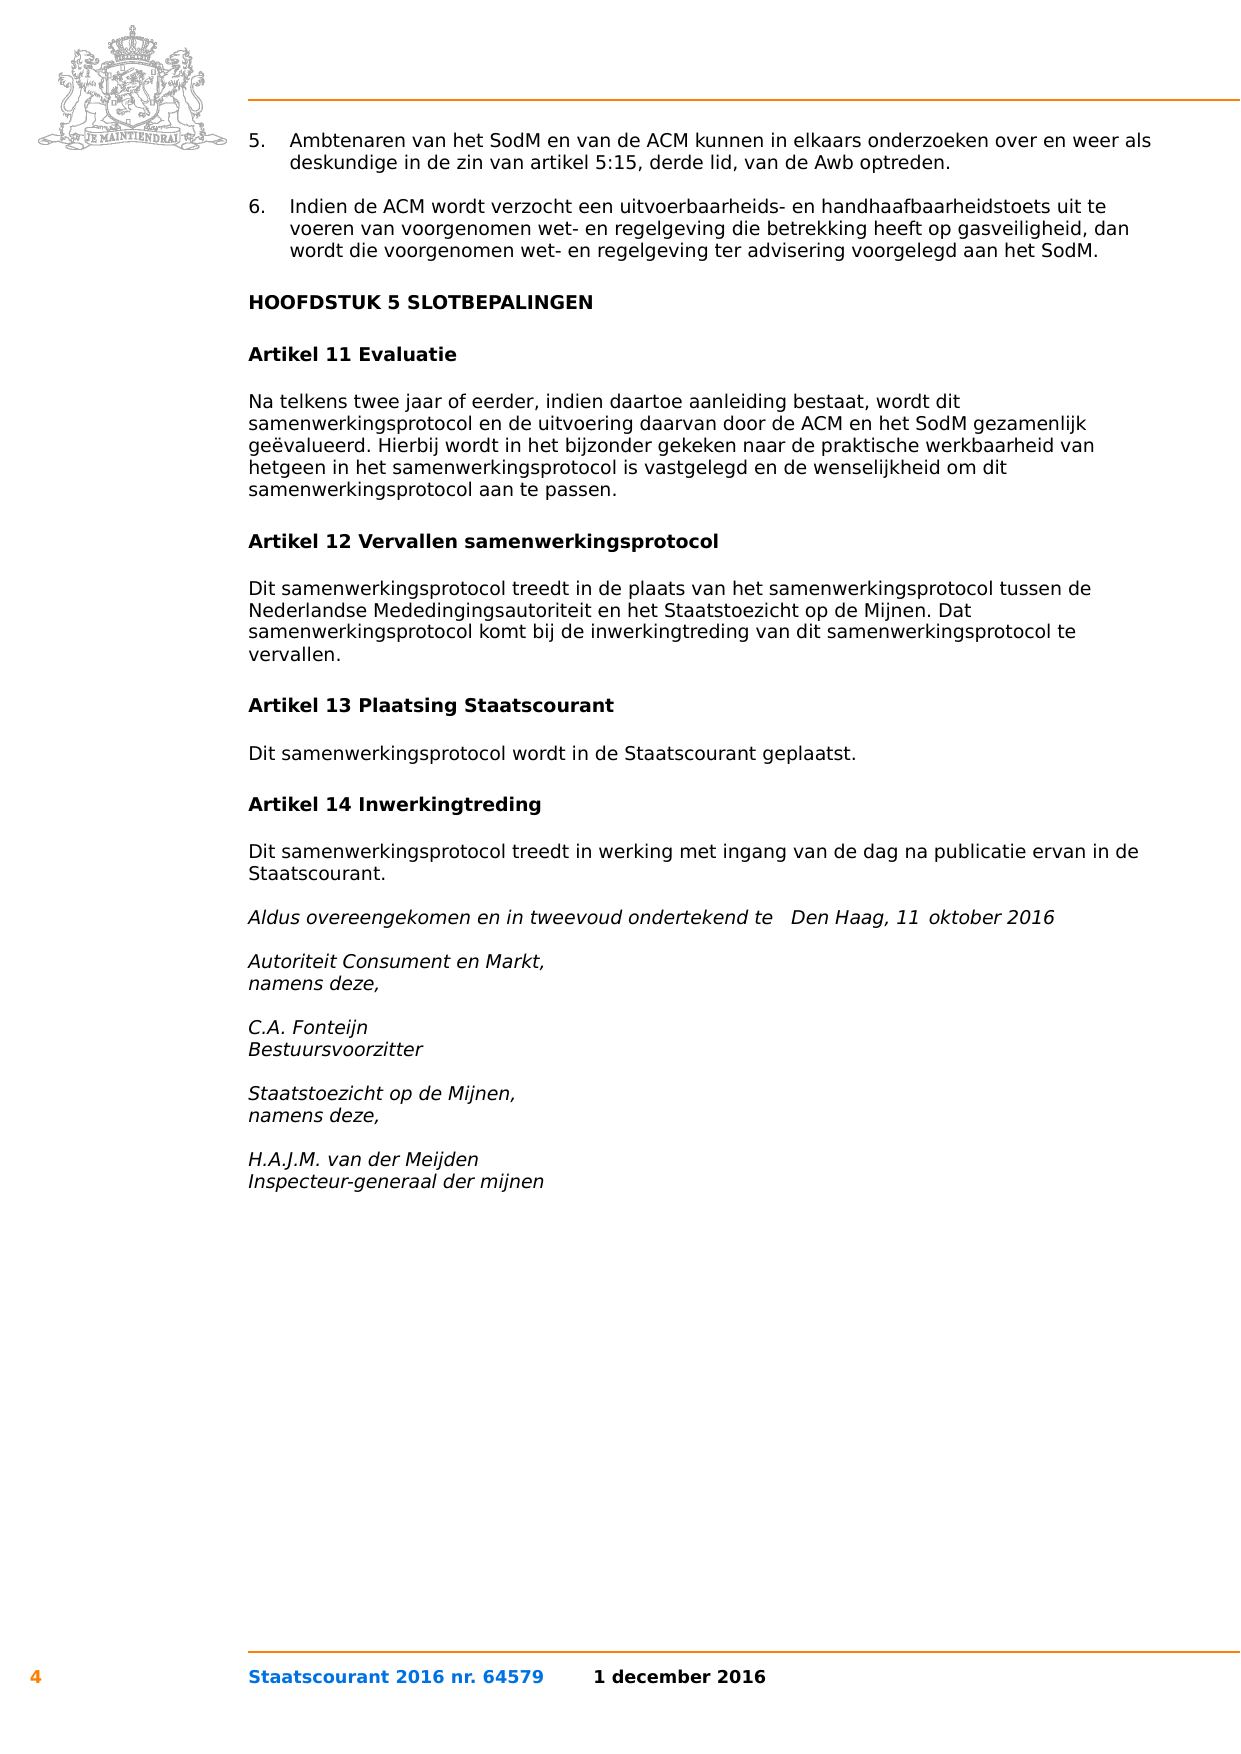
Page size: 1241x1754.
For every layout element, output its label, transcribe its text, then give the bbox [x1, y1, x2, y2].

text Staatstoezicht op de Mijnen, namens deze, H.A.J.M. van der Meijden Inspecteur-generaal der mijnen [248, 1083, 1163, 1193]
subtitle Artikel 13 Plaatsing Staatscourant [248, 695, 1163, 717]
subtitle Artikel 11 Evaluatie [248, 344, 1163, 366]
text Autoriteit Consument en Markt, namens deze, C.A. Fonteijn Bestuursvoorzitter [248, 951, 1163, 1061]
text Dit samenwerkingsprotocol treedt in de plaats van het samenwerkingsprotocol tussen de Nederlandse Mededingingsautoriteit en het Staatstoezicht op de Mijnen. Dat samenwerkingsprotocol komt bij de inwerkingtreding van dit samenwerkingsprotocol te vervallen. [248, 577, 1163, 665]
picture [38, 25, 227, 150]
text Dit samenwerkingsprotocol wordt in de Staatscourant geplaatst. [248, 742, 1163, 764]
text Aldus overeengekomen en in tweevoud ondertekend te Den Haag, 11 oktober 2016 [248, 907, 1163, 929]
subtitle HOOFDSTUK 5 SLOTBEPALINGEN [248, 292, 1163, 314]
subtitle Artikel 14 Inwerkingtreding [248, 794, 1163, 816]
text 6. Indien de ACM wordt verzocht een uitvoerbaarheids- en handhaafbaarheidstoets uit te voeren van voorgenomen wet- en regelgeving die betrekking heeft op gasveiligheid, dan wordt die voorgenomen wet- en regelgeving ter advisering voorgelegd aan het SodM. [248, 196, 1163, 262]
text Dit samenwerkingsprotocol treedt in werking met ingang van de dag na publicatie ervan in de Staatscourant. [248, 841, 1163, 885]
text 5. Ambtenaren van het SodM en van de ACM kunnen in elkaars onderzoeken over en weer als deskundige in de zin van artikel 5:15, derde lid, van de Awb optreden. [248, 130, 1163, 174]
text Na telkens twee jaar of eerder, indien daartoe aanleiding bestaat, wordt dit samenwerkingsprotocol en de uitvoering daarvan door de ACM en het SodM gezamenlijk geëvalueerd. Hierbij wordt in het bijzonder gekeken naar de praktische werkbaarheid van hetgeen in het samenwerkingsprotocol is vastgelegd en de wenselijkheid om dit samenwerkingsprotocol aan te passen. [248, 391, 1163, 501]
subtitle Artikel 12 Vervallen samenwerkingsprotocol [248, 531, 1163, 552]
